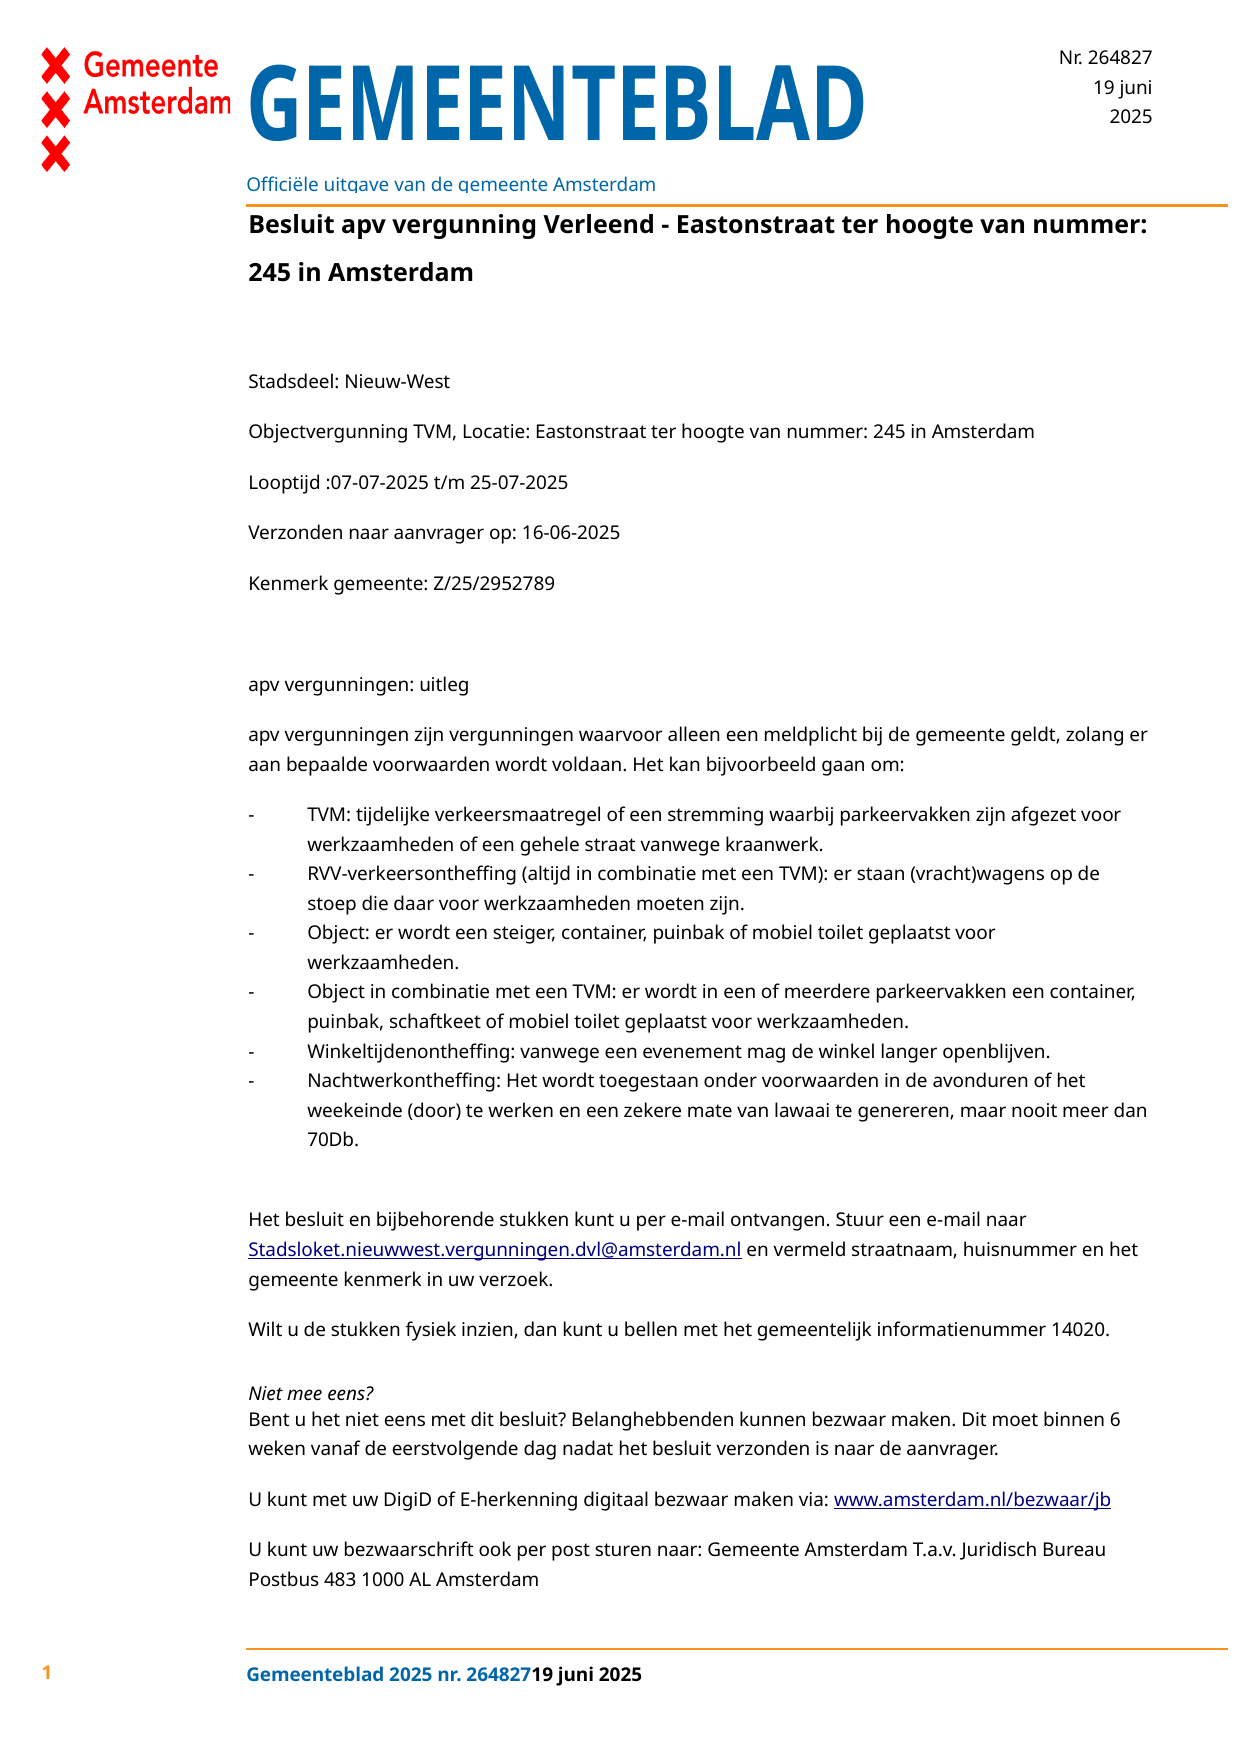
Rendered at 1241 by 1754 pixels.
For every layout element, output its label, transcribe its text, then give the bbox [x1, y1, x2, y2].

list Object in combinatie met een TVM: er wordt in een of meerdere parkeervakken een container, puinbak, schaftkeet of mobiel toilet geplaatst voor werkzaamheden. [248, 979, 1152, 1034]
text Wilt u de stukken fysiek inzien, dan kunt u bellen met het gemeentelijk informatienummer 14020. [248, 1316, 1152, 1342]
text Looptijd :07-07-2025 t/m 25-07-2025 [248, 469, 1152, 495]
list Object: er wordt een steiger, container, puinbak of mobiel toilet geplaatst voor werkzaamheden. [248, 919, 1152, 975]
text Objectvergunning TVM, Locatie: Eastonstraat ter hoogte van nummer: 245 in Amsterdam [248, 419, 1152, 444]
text Stadsdeel: Nieuw-West [248, 368, 1152, 394]
text U kunt met uw DigiD of E-herkenning digitaal bezwaar maken via: www.amsterdam.nl/bezwaar/jb [248, 1486, 1152, 1512]
text Kenmerk gemeente: Z/25/2952789 [248, 570, 1152, 596]
picture [41, 47, 231, 172]
text apv vergunningen: uitleg [248, 671, 1152, 697]
text Bent u het niet eens met dit besluit? Belanghebbenden kunnen bezwaar maken. Dit moet binnen 6 weken vanaf de eerstvolgende dag nadat het besluit verzonden is naar de aanvrager. [248, 1406, 1152, 1461]
text Verzonden naar aanvrager op: 16-06-2025 [248, 519, 1152, 545]
text Niet mee eens? [248, 1380, 1152, 1406]
text Besluit apv vergunning Verleend - Eastonstraat ter hoogte van nummer: 245 in Amsterdam [248, 207, 1152, 288]
text U kunt uw bezwaarschrift ook per post sturen naar: Gemeente Amsterdam T.a.v. Juridisch Bureau Postbus 483 1000 AL Amsterdam [248, 1536, 1152, 1592]
list Winkeltijdenontheffing: vanwege een evenement mag de winkel langer openblijven. [248, 1038, 1152, 1064]
text apv vergunningen zijn vergunningen waarvoor alleen een meldplicht bij de gemeente geldt, zolang er aan bepaalde voorwaarden wordt voldaan. Het kan bijvoorbeeld gaan om: [248, 721, 1152, 777]
list TVM: tijdelijke verkeersmaatregel of een stremming waarbij parkeervakken zijn afgezet voor werkzaamheden of een gehele straat vanwege kraanwerk. [248, 801, 1152, 857]
list RVV-verkeersontheffing (altijd in combinatie met een TVM): er staan (vracht)wagens op de stoep die daar voor werkzaamheden moeten zijn. [248, 860, 1152, 916]
list Nachtwerkontheffing: Het wordt toegestaan onder voorwaarden in de avonduren of het weekeinde (door) te werken en een zekere mate van lawaai te genereren, maar nooit meer dan 70Db. [248, 1067, 1152, 1152]
text Het besluit en bijbehorende stukken kunt u per e-mail ontvangen. Stuur een e-mail naar Stadsloket.nieuwwest.vergunningen.dvl@amsterdam.nl en vermeld straatnaam, huisnummer en het gemeente kenmerk in uw verzoek. [248, 1207, 1152, 1292]
